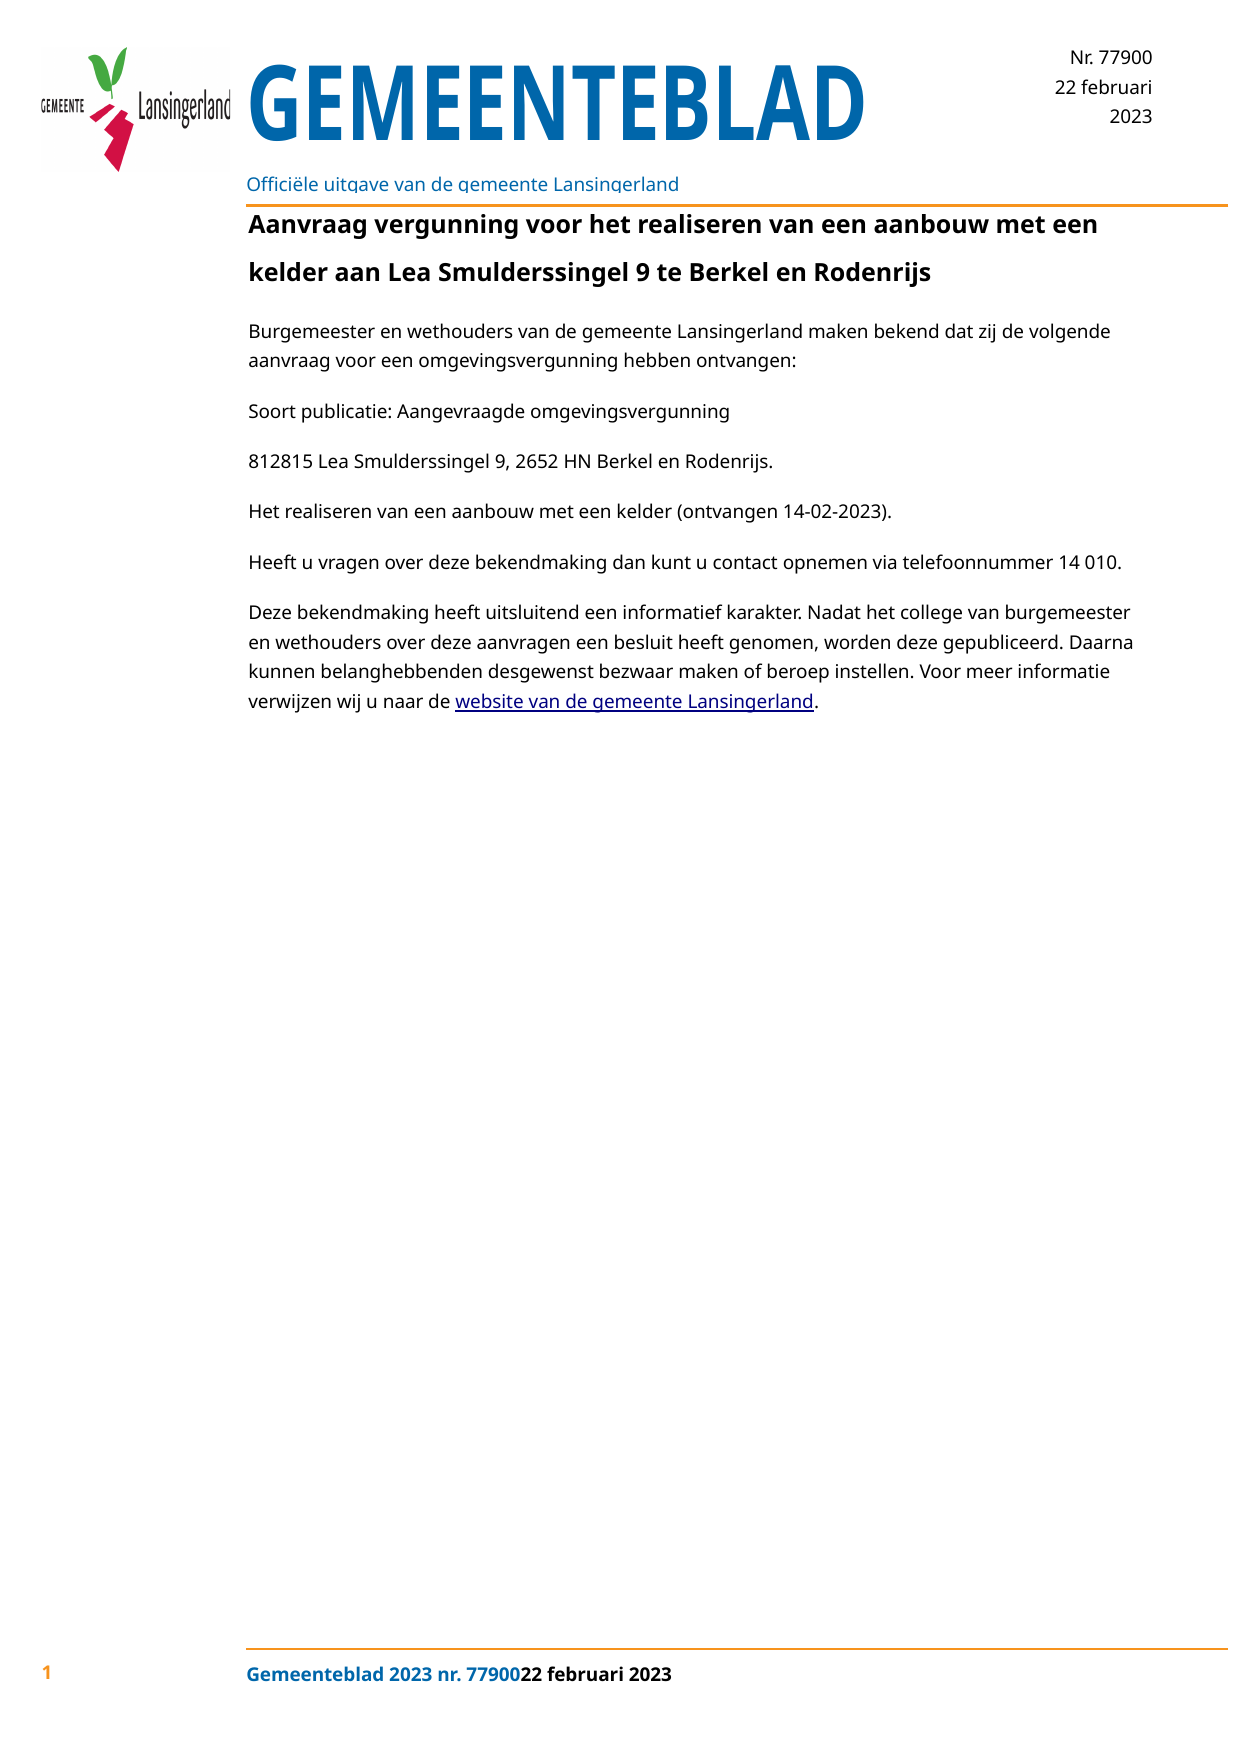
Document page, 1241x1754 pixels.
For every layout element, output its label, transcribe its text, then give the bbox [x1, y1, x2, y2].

text Aanvraag vergunning voor het realiseren van een aanbouw met een kelder aan Lea Smulderssingel 9 te Berkel en Rodenrijs [248, 207, 1152, 288]
text Het realiseren van een aanbouw met een kelder (ontvangen 14-02-2023). [248, 499, 1152, 524]
text Burgemeester en wethouders van de gemeente Lansingerland maken bekend dat zij de volgende aanvraag voor een omgevingsvergunning hebben ontvangen: [248, 318, 1152, 373]
text 812815 Lea Smulderssingel 9, 2652 HN Berkel en Rodenrijs. [248, 448, 1152, 474]
text Deze bekendmaking heeft uitsluitend een informatief karakter. Nadat het college van burgemeester en wethouders over deze aanvragen een besluit heeft genomen, worden deze gepubliceerd. Daarna kunnen belanghebbenden desgewenst bezwaar maken of beroep instellen. Voor meer informatie verwijzen wij u naar de website van de gemeente Lansingerland. [248, 599, 1152, 714]
text Heeft u vragen over deze bekendmaking dan kunt u contact opnemen via telefoonnummer 14 010. [248, 549, 1152, 575]
picture [41, 47, 231, 172]
text Soort publicatie: Aangevraagde omgevingsvergunning [248, 398, 1152, 424]
